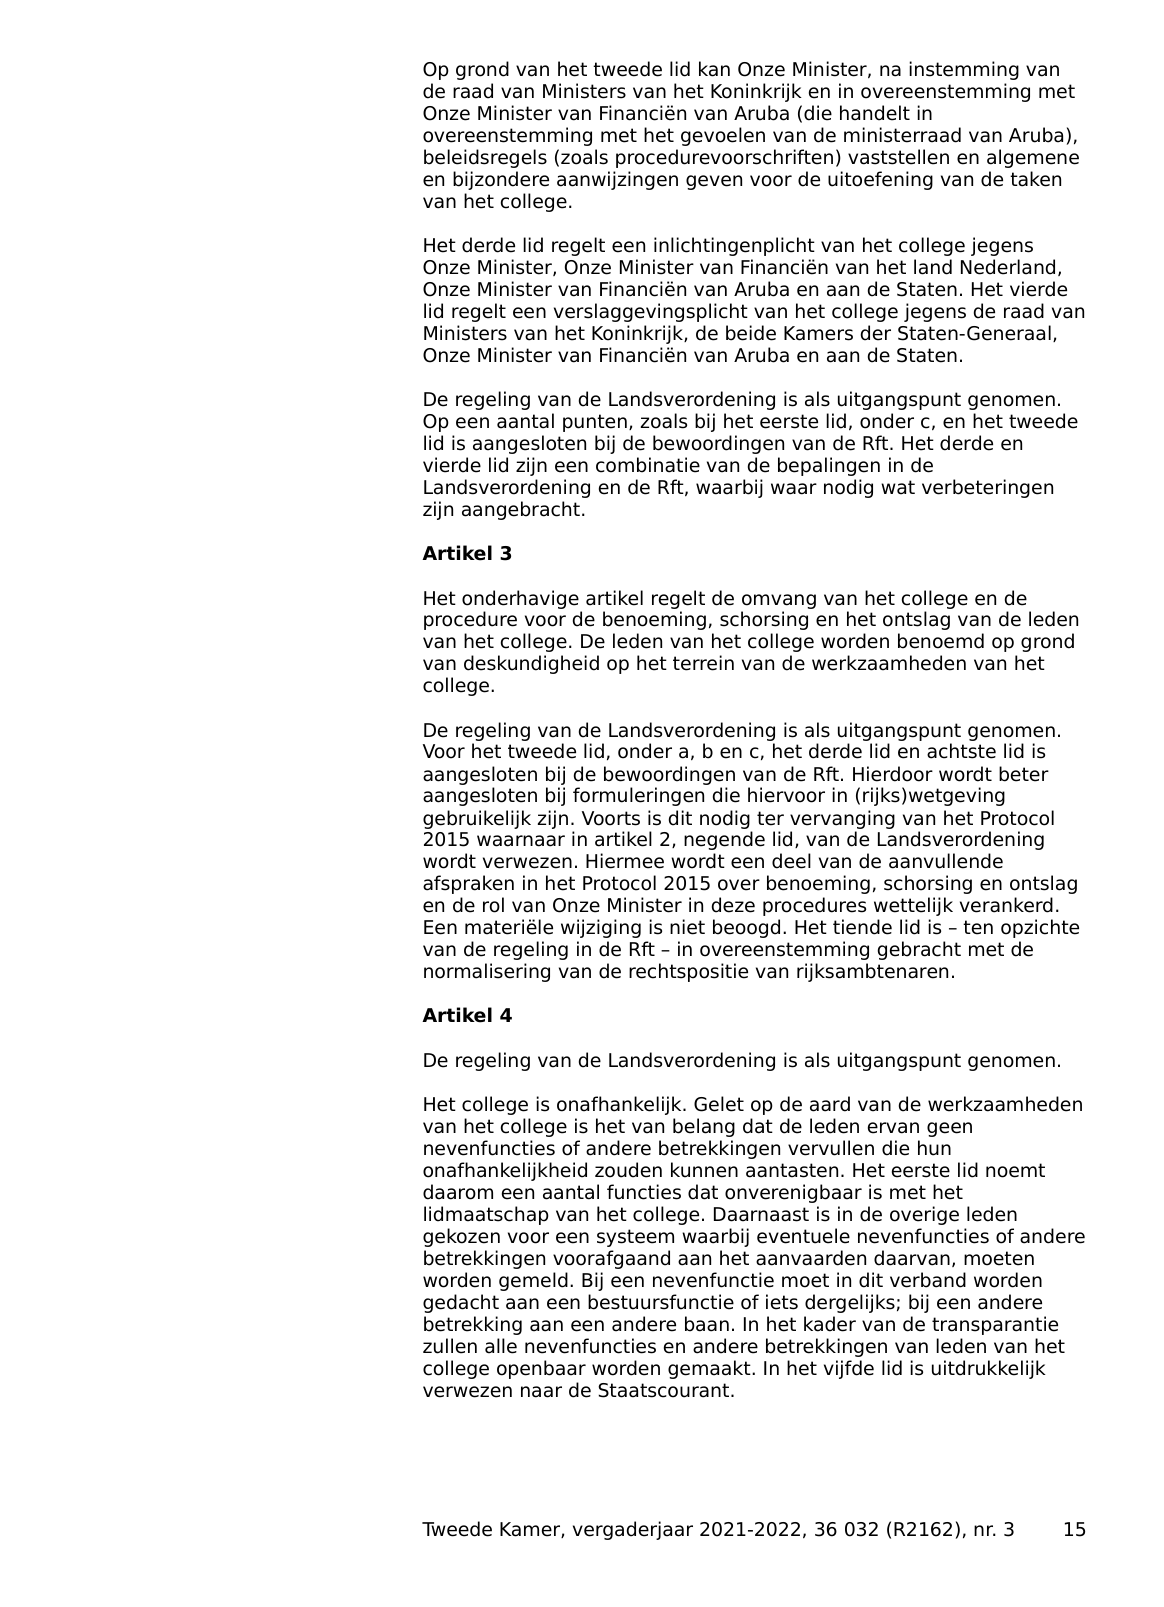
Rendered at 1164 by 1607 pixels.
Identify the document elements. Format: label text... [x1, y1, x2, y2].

text Het onderhavige artikel regelt de omvang van het college en de procedure voor de benoeming, schorsing en het ontslag van de leden van het college. De leden van het college worden benoemd op grond van deskundigheid op het terrein van de werkzaamheden van het college. [422, 587, 1087, 697]
text De regeling van de Landsverordening is als uitgangspunt genomen. Op een aantal punten, zoals bij het eerste lid, onder c, en het tweede lid is aangesloten bij de bewoordingen van de Rft. Het derde en vierde lid zijn een combinatie van de bepalingen in de Landsverordening en de Rft, waarbij waar nodig wat verbeteringen zijn aangebracht. [422, 389, 1087, 521]
text Op grond van het tweede lid kan Onze Minister, na instemming van de raad van Ministers van het Koninkrijk en in overeenstemming met Onze Minister van Financiën van Aruba (die handelt in overeenstemming met het gevoelen van de ministerraad van Aruba), beleidsregels (zoals procedurevoorschriften) vaststellen en algemene en bijzondere aanwijzingen geven voor de uitoefening van de taken van het college. [422, 59, 1087, 213]
subtitle Artikel 4 [422, 1005, 1087, 1027]
subtitle Artikel 3 [422, 543, 1087, 565]
text De regeling van de Landsverordening is als uitgangspunt genomen. [422, 1049, 1087, 1072]
text Het derde lid regelt een inlichtingenplicht van het college jegens Onze Minister, Onze Minister van Financiën van het land Nederland, Onze Minister van Financiën van Aruba en aan de Staten. Het vierde lid regelt een verslaggevingsplicht van het college jegens de raad van Ministers van het Koninkrijk, de beide Kamers der Staten-Generaal, Onze Minister van Financiën van Aruba en aan de Staten. [422, 235, 1087, 367]
text De regeling van de Landsverordening is als uitgangspunt genomen. Voor het tweede lid, onder a, b en c, het derde lid en achtste lid is aangesloten bij de bewoordingen van de Rft. Hierdoor wordt beter aangesloten bij formuleringen die hiervoor in (rijks)wetgeving gebruikelijk zijn. Voorts is dit nodig ter vervanging van het Protocol 2015 waarnaar in artikel 2, negende lid, van de Landsverordening wordt verwezen. Hiermee wordt een deel van de aanvullende afspraken in het Protocol 2015 over benoeming, schorsing en ontslag en de rol van Onze Minister in deze procedures wettelijk verankerd. Een materiële wijziging is niet beoogd. Het tiende lid is – ten opzichte van de regeling in de Rft – in overeenstemming gebracht met de normalisering van de rechtspositie van rijksambtenaren. [422, 719, 1087, 983]
text Het college is onafhankelijk. Gelet op de aard van de werkzaamheden van het college is het van belang dat de leden ervan geen nevenfuncties of andere betrekkingen vervullen die hun onafhankelijkheid zouden kunnen aantasten. Het eerste lid noemt daarom een aantal functies dat onverenigbaar is met het lidmaatschap van het college. Daarnaast is in de overige leden gekozen voor een systeem waarbij eventuele nevenfuncties of andere betrekkingen voorafgaand aan het aanvaarden daarvan, moeten worden gemeld. Bij een nevenfunctie moet in dit verband worden gedacht aan een bestuursfunctie of iets dergelijks; bij een andere betrekking aan een andere baan. In het kader van de transparantie zullen alle nevenfuncties en andere betrekkingen van leden van het college openbaar worden gemaakt. In het vijfde lid is uitdrukkelijk verwezen naar de Staatscourant. [422, 1094, 1087, 1401]
